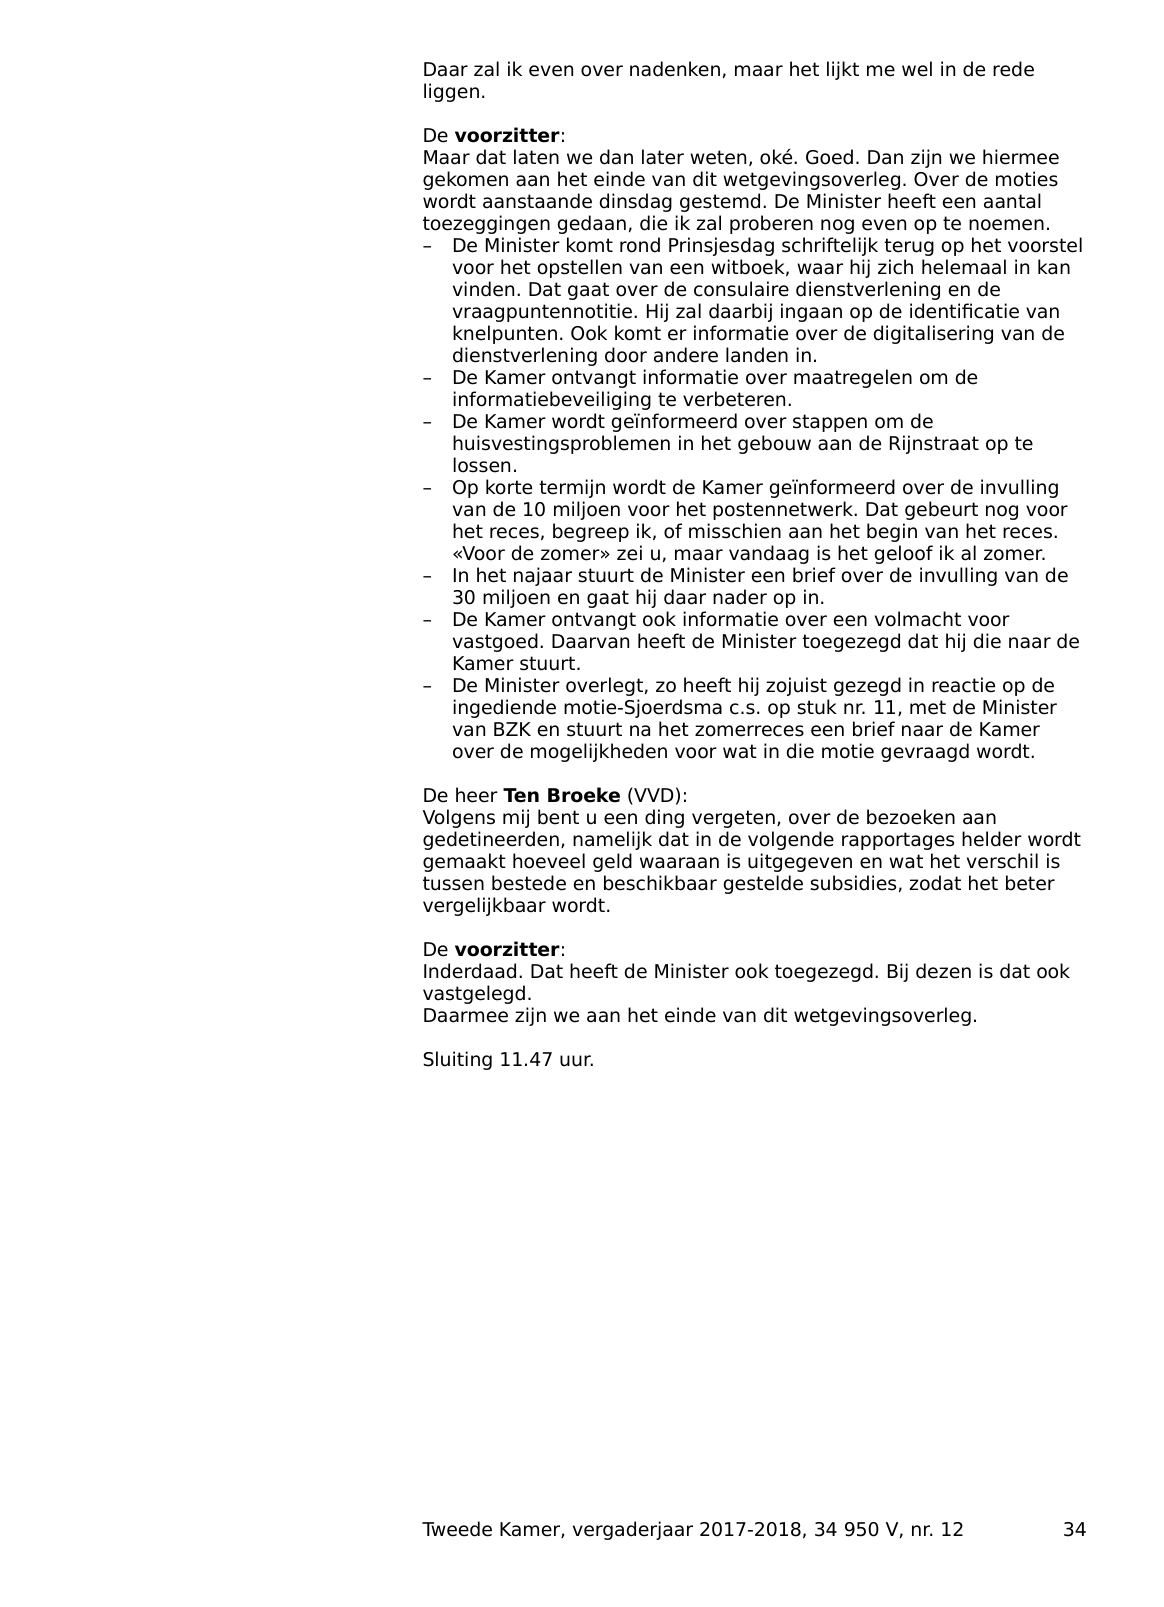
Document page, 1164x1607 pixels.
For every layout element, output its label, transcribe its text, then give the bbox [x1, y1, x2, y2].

text – De Kamer ontvangt ook informatie over een volmacht voor vastgoed. Daarvan heeft de Minister toegezegd dat hij die naar de Kamer stuurt. [422, 609, 1087, 675]
text Daar zal ik even over nadenken, maar het lijkt me wel in de rede liggen. [422, 59, 1087, 103]
text Sluiting 11.47 uur. [422, 1049, 1087, 1071]
text – In het najaar stuurt de Minister een brief over de invulling van de 30 miljoen en gaat hij daar nader op in. [422, 565, 1087, 609]
text Volgens mij bent u een ding vergeten, over de bezoeken aan gedetineerden, namelijk dat in de volgende rapportages helder wordt gemaakt hoeveel geld waaraan is uitgegeven en wat het verschil is tussen bestede en beschikbaar gestelde subsidies, zodat het beter vergelijkbaar wordt. [422, 807, 1087, 917]
text – De Kamer ontvangt informatie over maatregelen om de informatiebeveiliging te verbeteren. [422, 367, 1087, 411]
text De voorzitter: [422, 125, 1087, 147]
text De heer Ten Broeke (VVD): [422, 785, 1087, 807]
text – De Minister overlegt, zo heeft hij zojuist gezegd in reactie op de ingediende motie-Sjoerdsma c.s. op stuk nr. 11, met de Minister van BZK en stuurt na het zomerreces een brief naar de Kamer over de mogelijkheden voor wat in die motie gevraagd wordt. [422, 675, 1087, 763]
text Inderdaad. Dat heeft de Minister ook toegezegd. Bij dezen is dat ook vastgelegd. [422, 961, 1087, 1005]
text Daarmee zijn we aan het einde van dit wetgevingsoverleg. [422, 1005, 1087, 1027]
text De voorzitter: [422, 939, 1087, 961]
text – De Minister komt rond Prinsjesdag schriftelijk terug op het voorstel voor het opstellen van een witboek, waar hij zich helemaal in kan vinden. Dat gaat over de consulaire dienstverlening en de vraagpuntennotitie. Hij zal daarbij ingaan op de identificatie van knelpunten. Ook komt er informatie over de digitalisering van de dienstverlening door andere landen in. [422, 235, 1087, 367]
text – De Kamer wordt geïnformeerd over stappen om de huisvestingsproblemen in het gebouw aan de Rijnstraat op te lossen. [422, 411, 1087, 477]
text – Op korte termijn wordt de Kamer geïnformeerd over de invulling van de 10 miljoen voor het postennetwerk. Dat gebeurt nog voor het reces, begreep ik, of misschien aan het begin van het reces. «Voor de zomer» zei u, maar vandaag is het geloof ik al zomer. [422, 477, 1087, 565]
text Maar dat laten we dan later weten, oké. Goed. Dan zijn we hiermee gekomen aan het einde van dit wetgevingsoverleg. Over de moties wordt aanstaande dinsdag gestemd. De Minister heeft een aantal toezeggingen gedaan, die ik zal proberen nog even op te noemen. [422, 147, 1087, 235]
